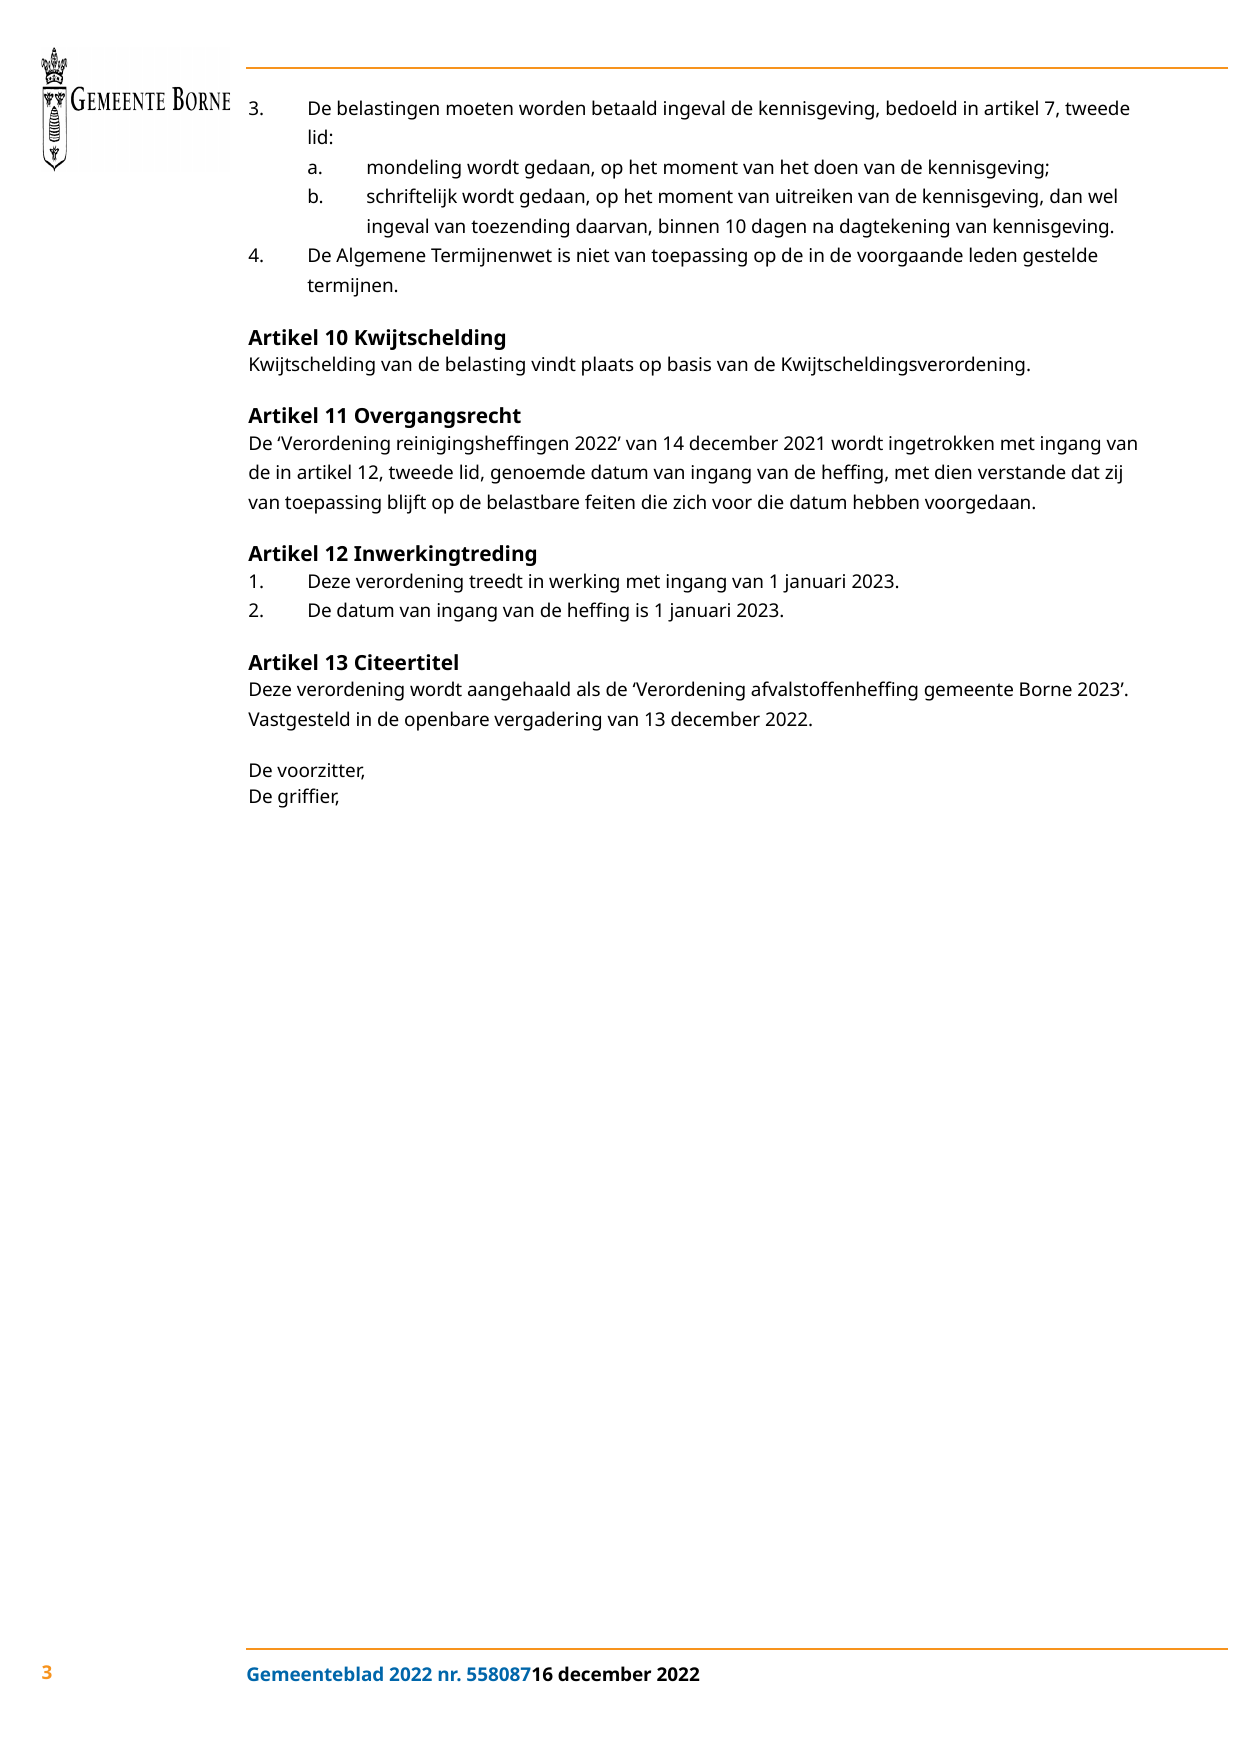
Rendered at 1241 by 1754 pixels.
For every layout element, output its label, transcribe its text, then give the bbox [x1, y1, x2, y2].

text De griffier, [248, 783, 1152, 809]
list Deze verordening treedt in werking met ingang van 1 januari 2023. [248, 568, 1152, 594]
text Artikel 11 Overgangsrecht [248, 402, 1152, 430]
picture [41, 47, 231, 172]
text Artikel 13 Citeertitel [248, 648, 1152, 676]
text De voorzitter, [248, 757, 1152, 783]
list De Algemene Termijnenwet is niet van toepassing op de in de voorgaande leden gestelde termijnen. [248, 243, 1152, 298]
text Artikel 12 Inwerkingtreding [248, 539, 1152, 568]
list mondeling wordt gedaan, op het moment van het doen van de kennisgeving; [307, 154, 1152, 180]
text Artikel 10 Kwijtschelding [248, 323, 1152, 351]
text Vastgesteld in de openbare vergadering van 13 december 2022. [248, 706, 1152, 732]
list De datum van ingang van de heffing is 1 januari 2023. [248, 598, 1152, 623]
list schriftelijk wordt gedaan, op het moment van uitreiken van de kennisgeving, dan wel ingeval van toezending daarvan, binnen 10 dagen na dagtekening van kennisgeving. [307, 183, 1152, 239]
list De belastingen moeten worden betaald ingeval de kennisgeving, bedoeld in artikel 7, tweede lid: [248, 95, 1152, 150]
text De ‘Verordening reinigingsheffingen 2022’ van 14 december 2021 wordt ingetrokken met ingang van de in artikel 12, tweede lid, genoemde datum van ingang van de heffing, met dien verstande dat zij van toepassing blijft op de belastbare feiten die zich voor die datum hebben voorgedaan. [248, 430, 1152, 515]
text Deze verordening wordt aangehaald als de ‘Verordening afvalstoffenheffing gemeente Borne 2023’. [248, 676, 1152, 702]
text Kwijtschelding van de belasting vindt plaats op basis van de Kwijtscheldingsverordening. [248, 351, 1152, 377]
